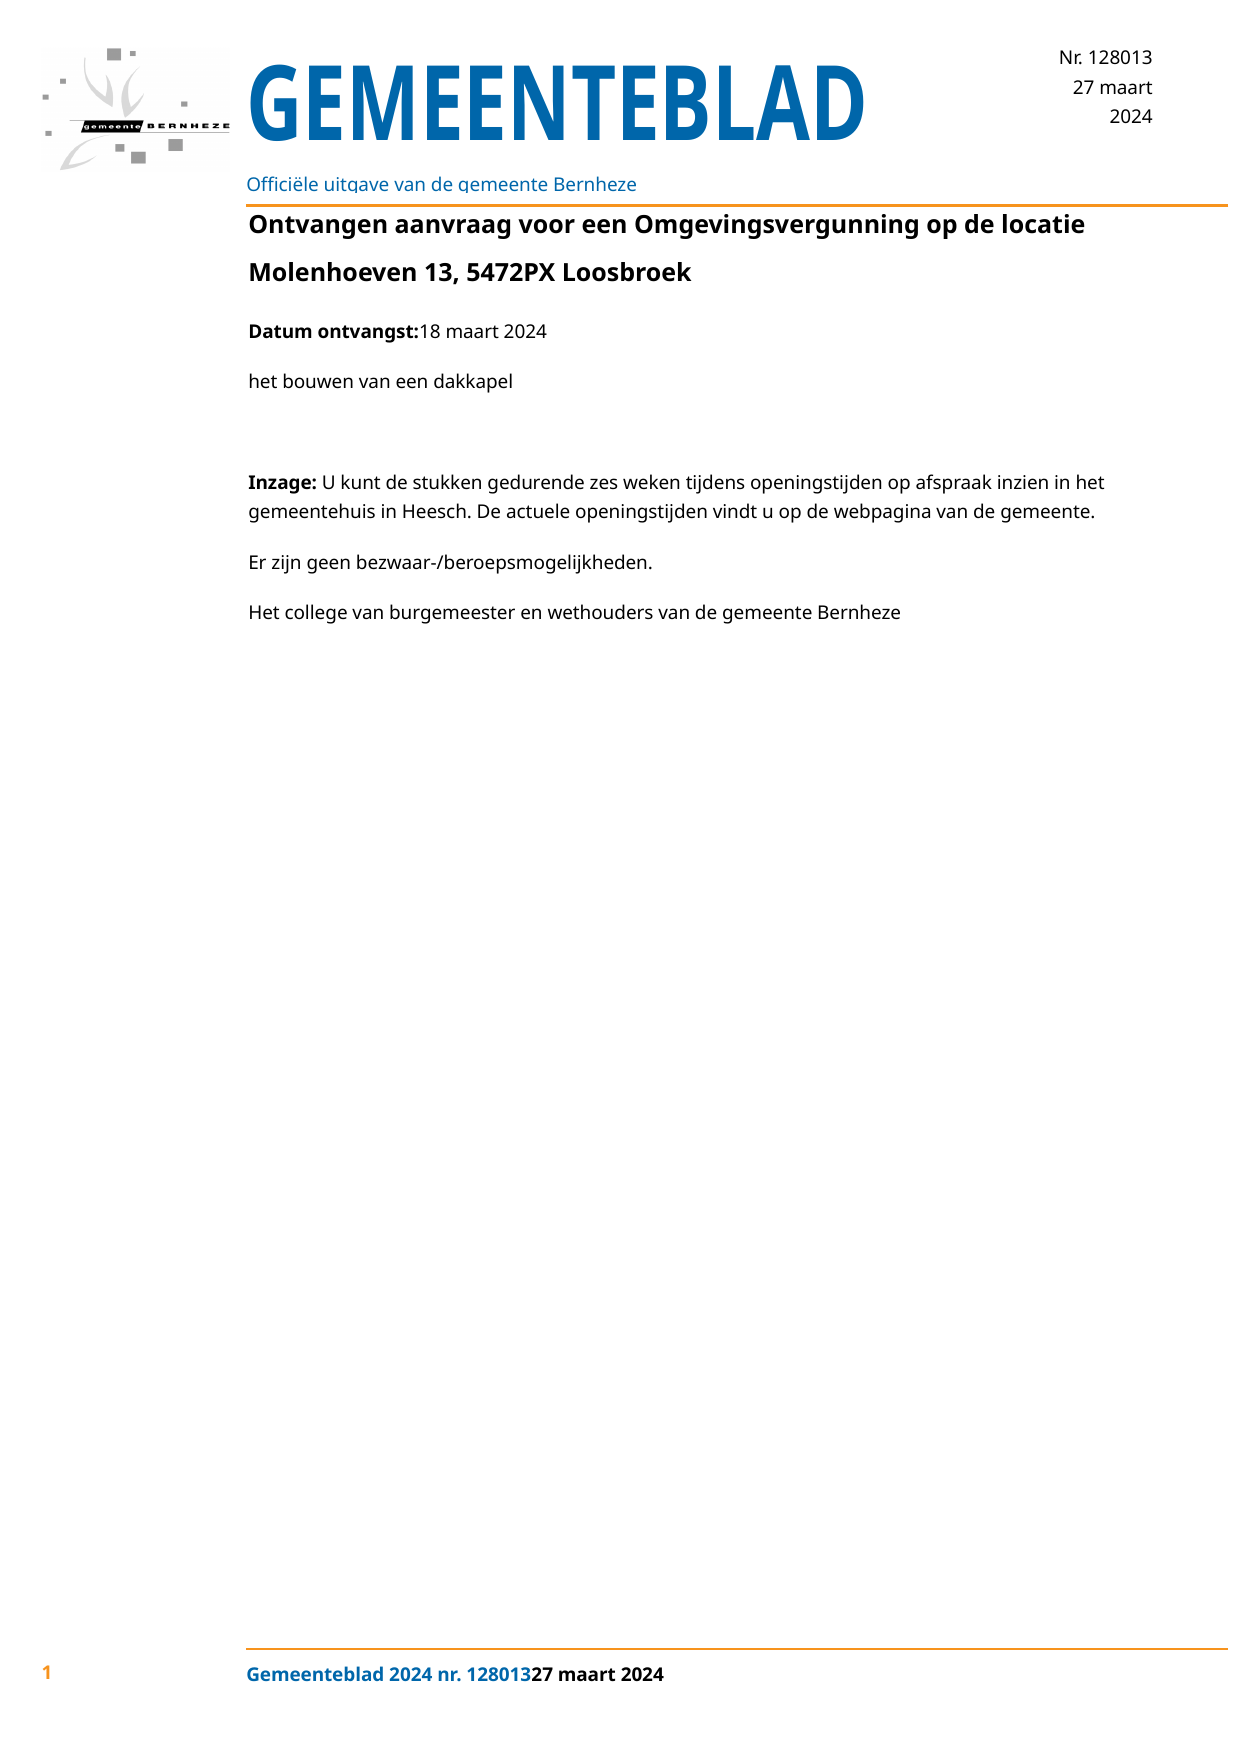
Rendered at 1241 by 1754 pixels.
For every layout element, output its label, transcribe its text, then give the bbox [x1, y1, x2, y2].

text Inzage: U kunt de stukken gedurende zes weken tijdens openingstijden op afspraak inzien in het gemeentehuis in Heesch. De actuele openingstijden vindt u op de webpagina van de gemeente. [248, 469, 1152, 524]
text het bouwen van een dakkapel [248, 368, 1152, 394]
text Er zijn geen bezwaar-/beroepsmogelijkheden. [248, 549, 1152, 575]
text Ontvangen aanvraag voor een Omgevingsvergunning op de locatie Molenhoeven 13, 5472PX Loosbroek [248, 207, 1152, 288]
text Het college van burgemeester en wethouders van de gemeente Bernheze [248, 599, 1152, 625]
picture [41, 47, 231, 172]
text Datum ontvangst:18 maart 2024 [248, 318, 1152, 344]
